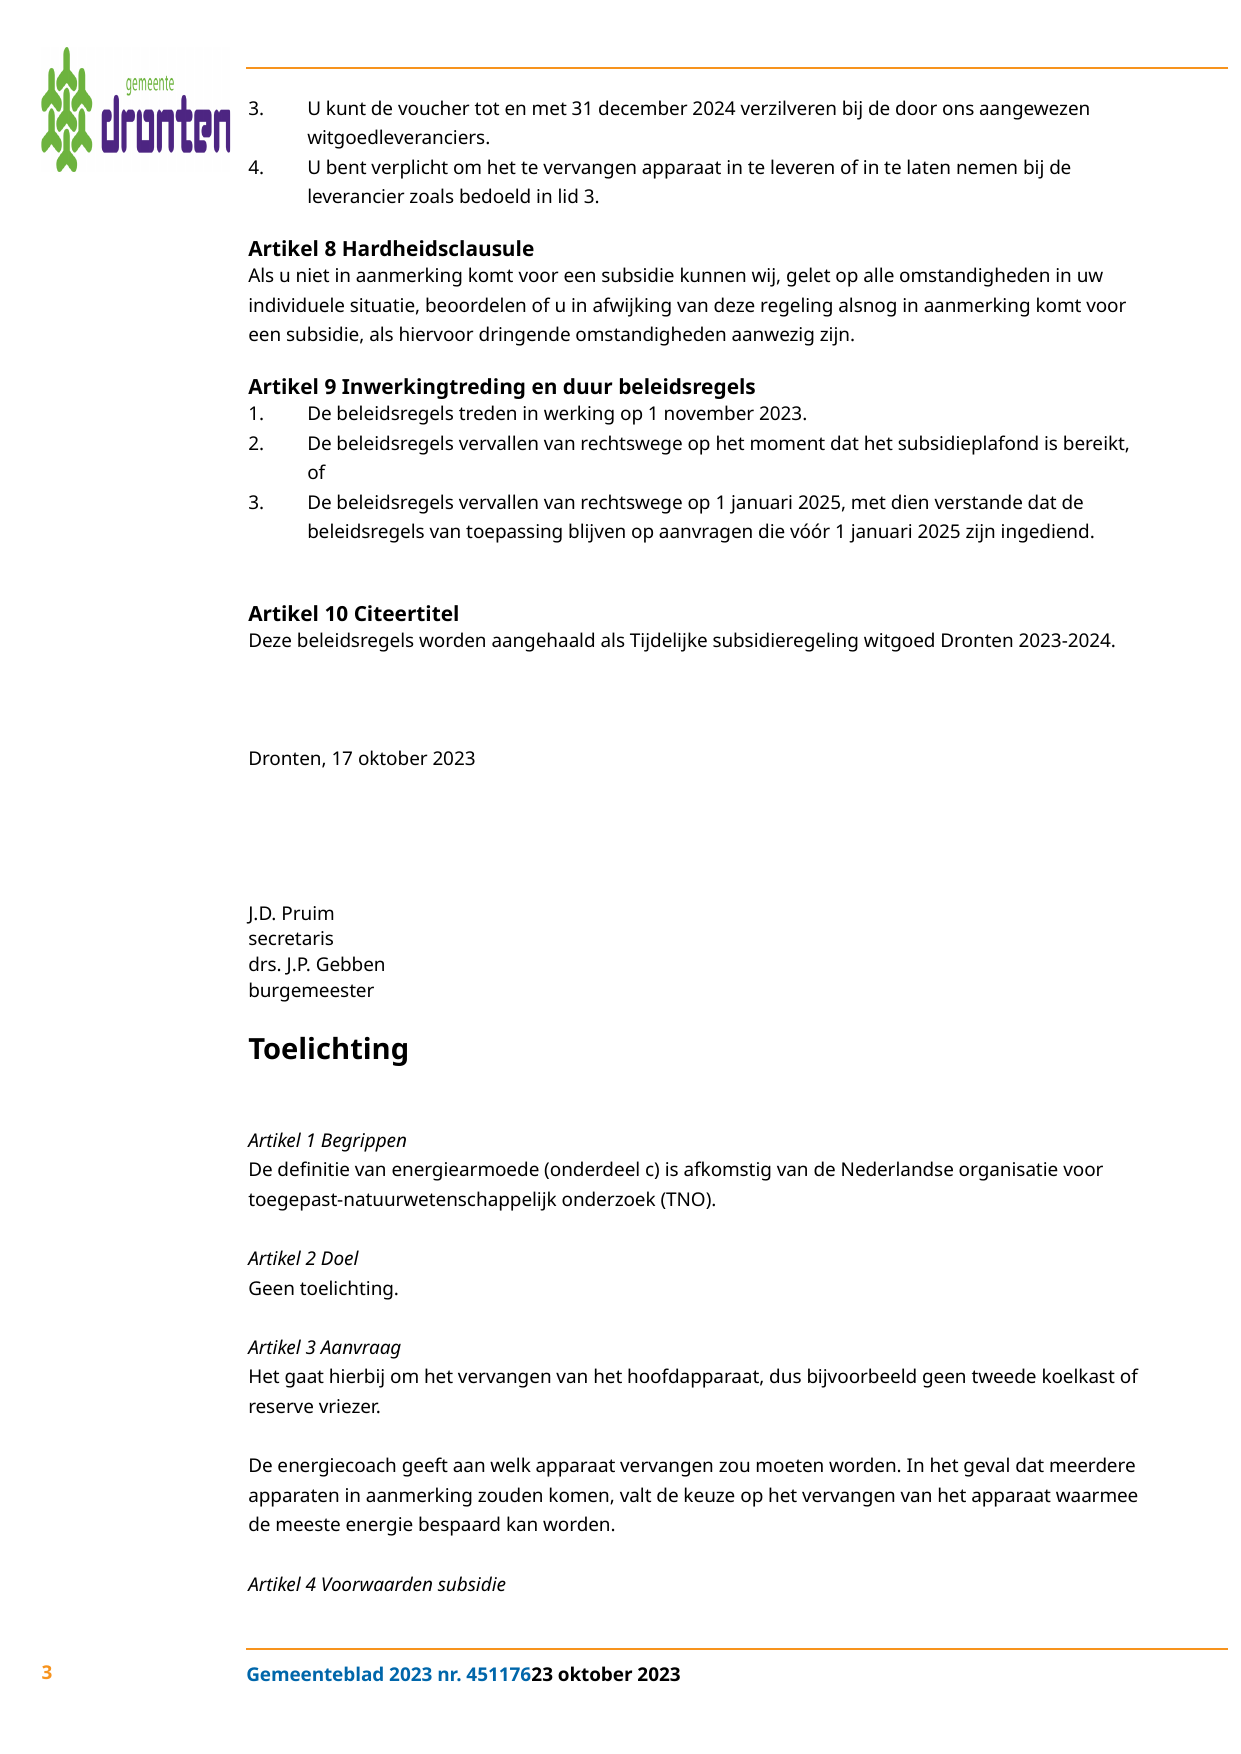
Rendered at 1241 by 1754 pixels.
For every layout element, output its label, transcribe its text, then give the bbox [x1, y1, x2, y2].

text Toelichting [248, 1028, 1152, 1068]
text Artikel 3 Aanvraag [248, 1334, 1152, 1360]
picture [41, 47, 231, 172]
text Dronten, 17 oktober 2023 [248, 746, 1152, 771]
text Het gaat hierbij om het vervangen van het hoofdapparaat, dus bijvoorbeeld geen tweede koelkast of reserve vriezer. [248, 1364, 1152, 1419]
text Artikel 4 Voorwaarden subsidie [248, 1571, 1152, 1596]
text De energiecoach geeft aan welk apparaat vervangen zou moeten worden. In het geval dat meerdere apparaten in aanmerking zouden komen, valt de keuze op het vervangen van het apparaat waarmee de meeste energie bespaard kan worden. [248, 1452, 1152, 1537]
list U kunt de voucher tot en met 31 december 2024 verzilveren bij de door ons aangewezen witgoedleveranciers. [248, 95, 1152, 150]
text De definitie van energiearmoede (onderdeel c) is afkomstig van de Nederlandse organisatie voor toegepast-natuurwetenschappelijk onderzoek (TNO). [248, 1157, 1152, 1212]
text secretaris [248, 926, 1152, 951]
text Deze beleidsregels worden aangehaald als Tijdelijke subsidieregeling witgoed Dronten 2023-2024. [248, 627, 1152, 653]
text burgemeester [248, 977, 1152, 1003]
text Artikel 9 Inwerkingtreding en duur beleidsregels [248, 372, 1152, 400]
text Artikel 8 Hardheidsclausule [248, 234, 1152, 262]
text J.D. Pruim [248, 900, 1152, 926]
list De beleidsregels vervallen van rechtswege op 1 januari 2025, met dien verstande dat de beleidsregels van toepassing blijven op aanvragen die vóór 1 januari 2025 zijn ingediend. [248, 489, 1152, 544]
text Artikel 1 Begrippen [248, 1127, 1152, 1153]
text Artikel 2 Doel [248, 1245, 1152, 1271]
text drs. J.P. Gebben [248, 951, 1152, 977]
list U bent verplicht om het te vervangen apparaat in te leveren of in te laten nemen bij de leverancier zoals bedoeld in lid 3. [248, 154, 1152, 209]
list De beleidsregels vervallen van rechtswege op het moment dat het subsidieplafond is bereikt, of [248, 430, 1152, 485]
text Geen toelichting. [248, 1275, 1152, 1301]
text Als u niet in aanmerking komt voor een subsidie kunnen wij, gelet op alle omstandigheden in uw individuele situatie, beoordelen of u in afwijking van deze regeling alsnog in aanmerking komt voor een subsidie, als hiervoor dringende omstandigheden aanwezig zijn. [248, 262, 1152, 347]
text Artikel 10 Citeertitel [248, 599, 1152, 627]
list De beleidsregels treden in werking op 1 november 2023. [248, 400, 1152, 426]
